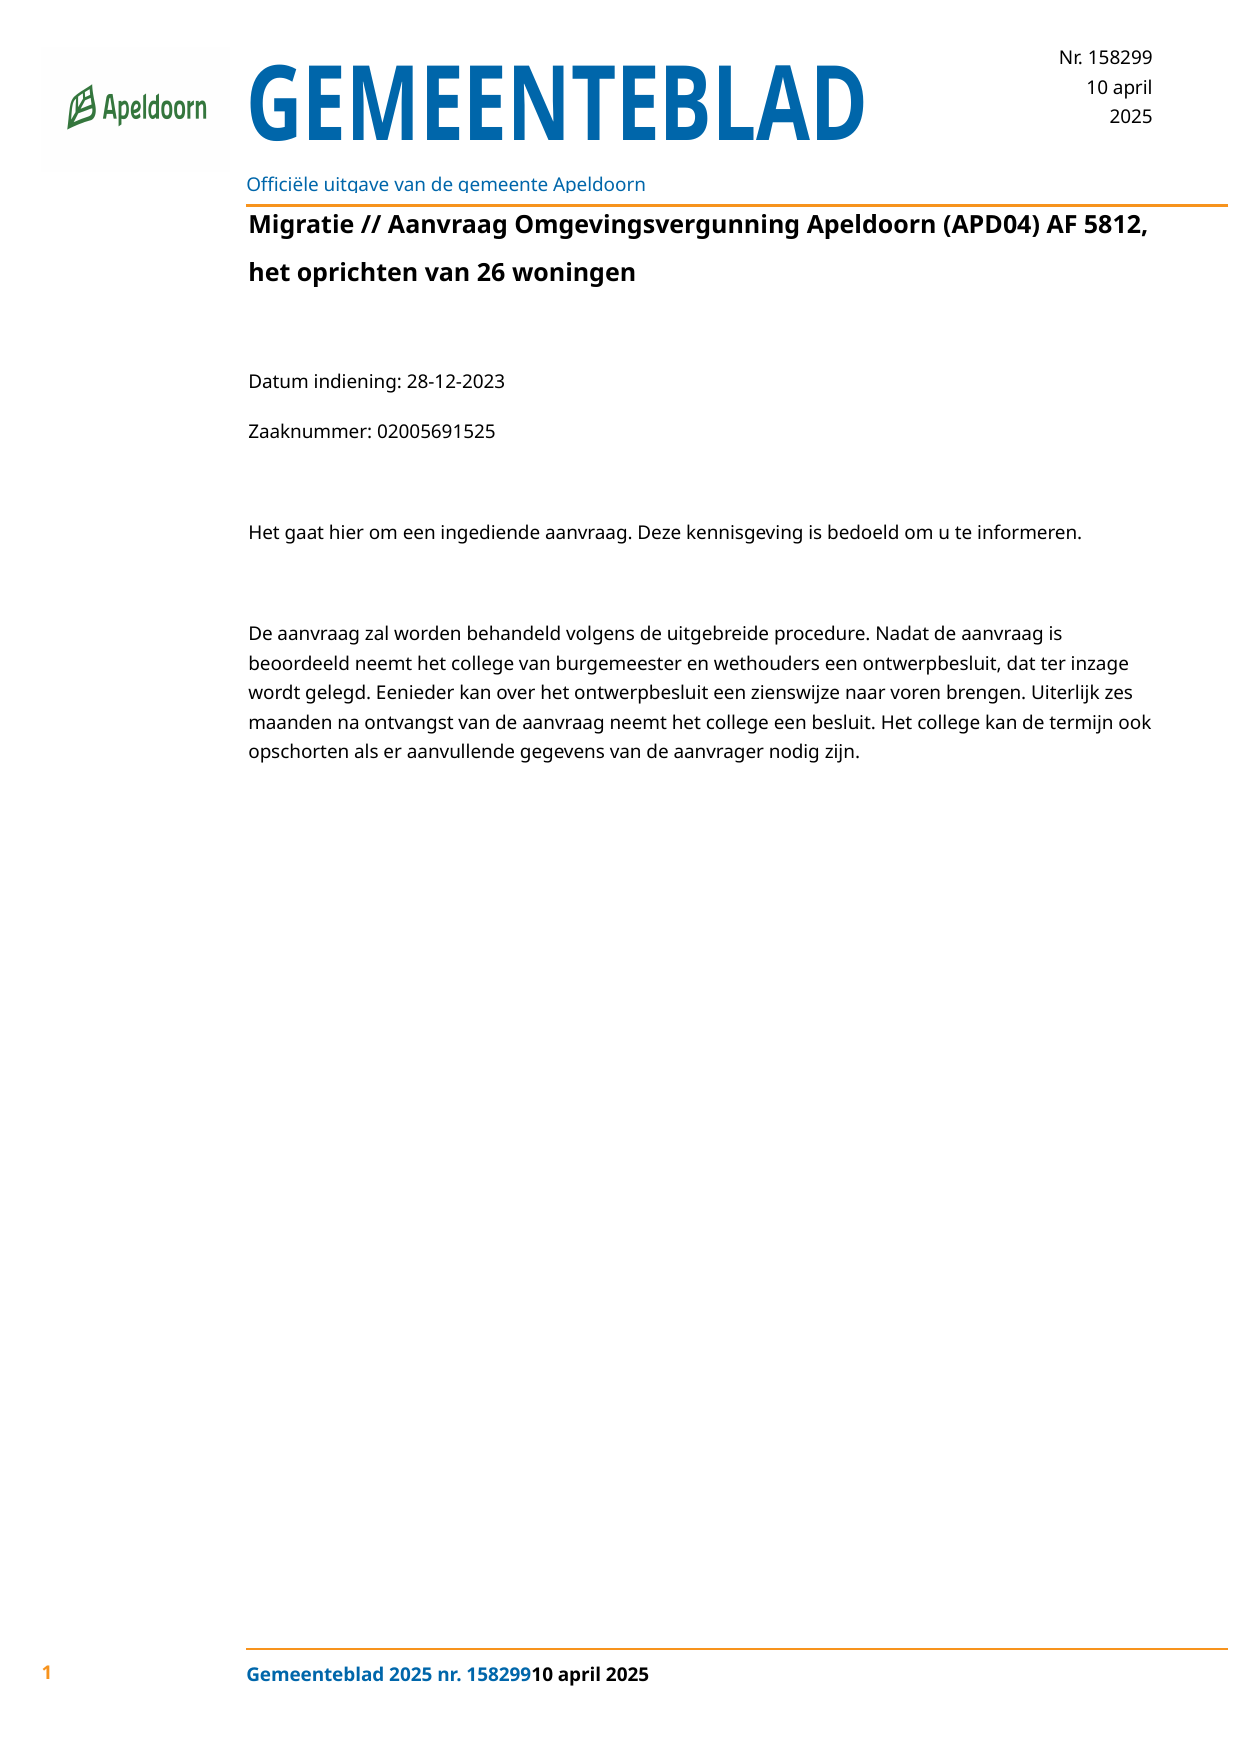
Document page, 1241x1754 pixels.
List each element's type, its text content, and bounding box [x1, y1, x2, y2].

text Datum indiening: 28-12-2023 [248, 368, 1152, 394]
text Migratie // Aanvraag Omgevingsvergunning Apeldoorn (APD04) AF 5812, het oprichten van 26 woningen [248, 207, 1152, 288]
text Zaaknummer: 02005691525 [248, 419, 1152, 444]
text De aanvraag zal worden behandeld volgens de uitgebreide procedure. Nadat de aanvraag is beoordeeld neemt het college van burgemeester en wethouders een ontwerpbesluit, dat ter inzage wordt gelegd. Eenieder kan over het ontwerpbesluit een zienswijze naar voren brengen. Uiterlijk zes maanden na ontvangst van de aanvraag neemt het college een besluit. Het college kan de termijn ook opschorten als er aanvullende gegevens van de aanvrager nodig zijn. [248, 620, 1152, 764]
picture [41, 47, 231, 172]
text Het gaat hier om een ingediende aanvraag. Deze kennisgeving is bedoeld om u te informeren. [248, 519, 1152, 545]
